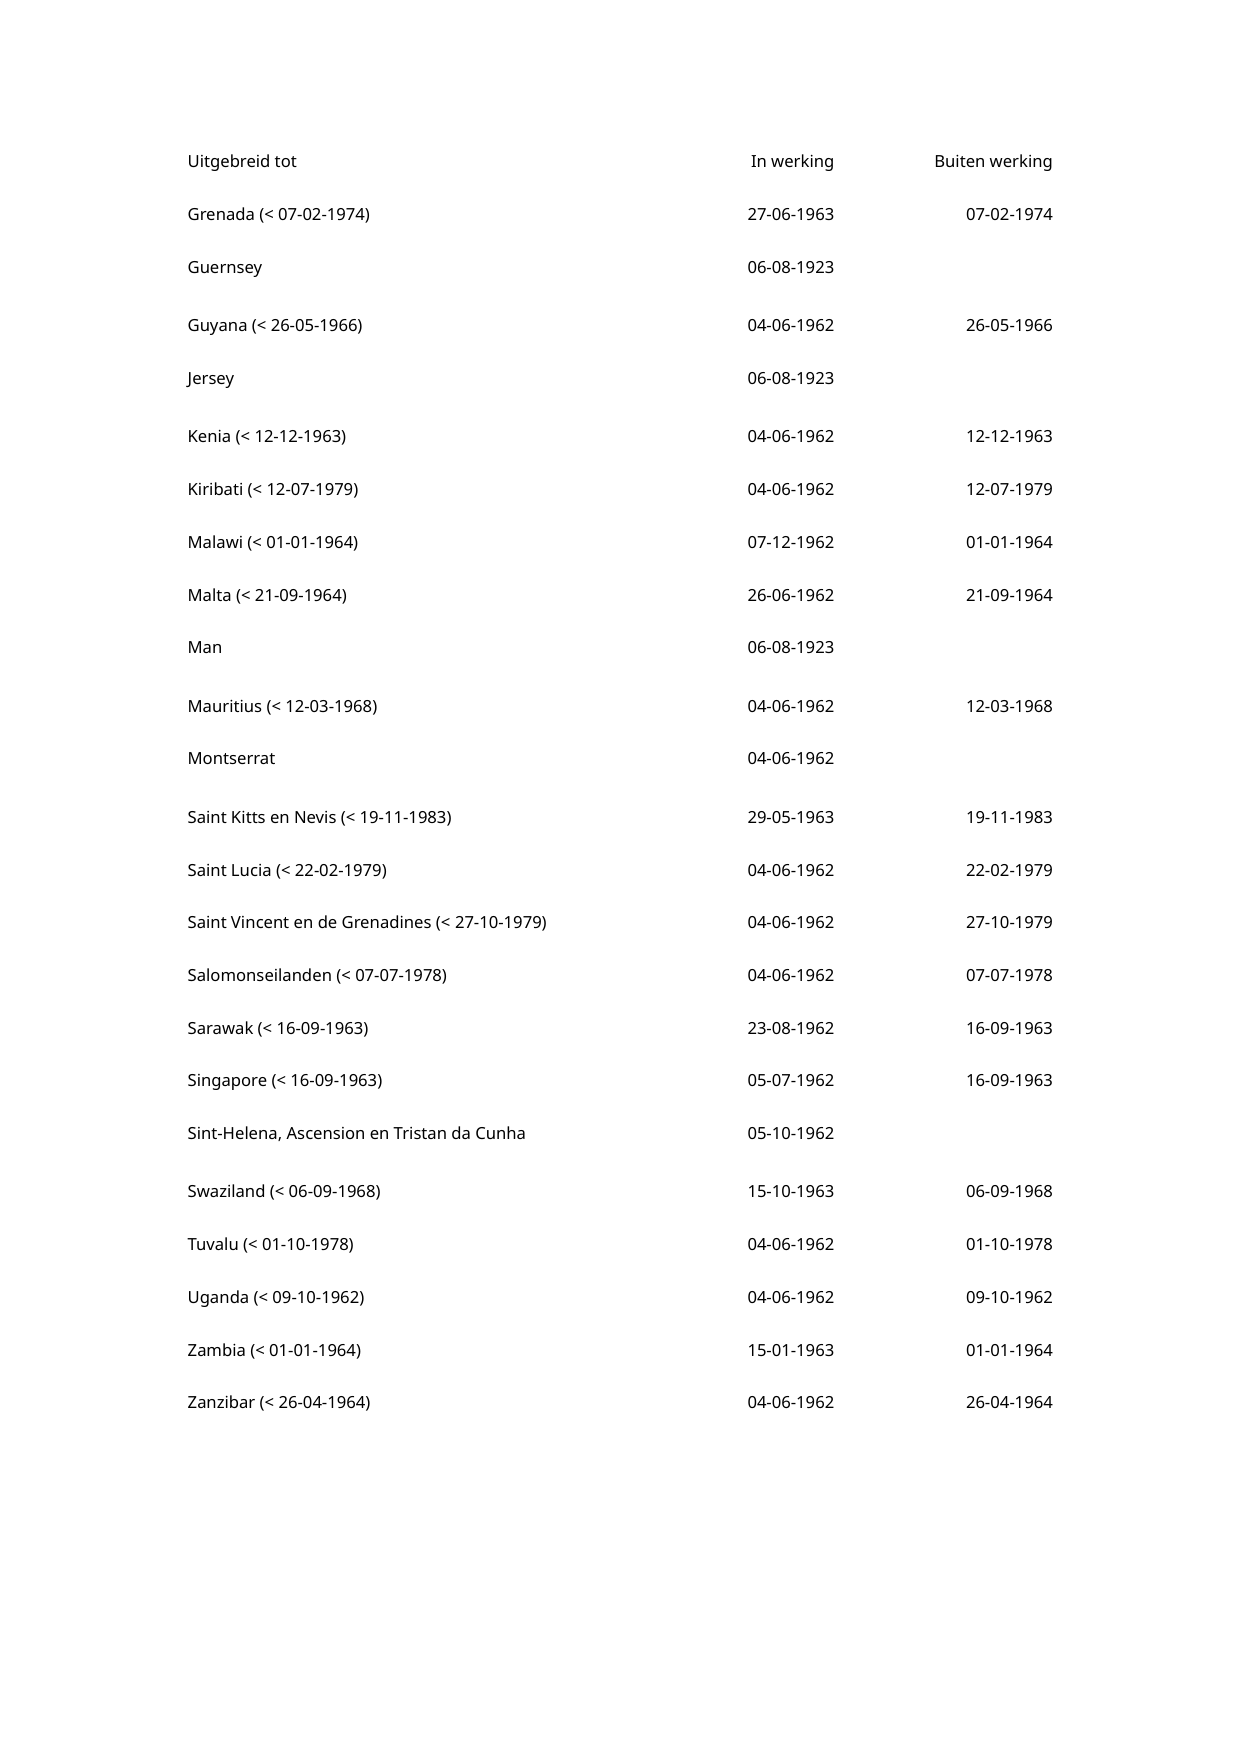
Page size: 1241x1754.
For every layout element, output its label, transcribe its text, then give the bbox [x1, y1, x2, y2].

table_cell Mauritius (< 12-03-1968) [188, 694, 616, 747]
table_header Buiten werking [834, 150, 1053, 203]
table_cell [834, 636, 1053, 694]
table_header In werking [616, 150, 834, 203]
table_cell 06-08-1923 [616, 255, 834, 314]
table_cell 12-12-1963 [834, 425, 1053, 478]
table_cell [834, 747, 1053, 805]
table_cell Montserrat [188, 747, 616, 805]
table_cell Malawi (< 01-01-1964) [188, 530, 616, 583]
table_cell Singapore (< 16-09-1963) [188, 1069, 616, 1122]
table_cell 27-10-1979 [834, 911, 1053, 963]
table_cell 06-08-1923 [616, 367, 834, 425]
table_cell 04-06-1962 [616, 314, 834, 367]
table_cell [834, 367, 1053, 425]
table_cell Saint Vincent en de Grenadines (< 27-10-1979) [188, 911, 616, 963]
table_cell 01-01-1964 [834, 1338, 1053, 1391]
table_cell 12-07-1979 [834, 478, 1053, 530]
table_cell 05-07-1962 [616, 1069, 834, 1122]
table_cell 26-06-1962 [616, 583, 834, 636]
table_cell Grenada (< 07-02-1974) [188, 203, 616, 255]
table_cell 04-06-1962 [616, 694, 834, 747]
table_cell 07-12-1962 [616, 530, 834, 583]
table_cell Saint Kitts en Nevis (< 19-11-1983) [188, 805, 616, 858]
table_cell Sarawak (< 16-09-1963) [188, 1016, 616, 1069]
table_cell Malta (< 21-09-1964) [188, 583, 616, 636]
table_cell 27-06-1963 [616, 203, 834, 255]
table_cell 04-06-1962 [616, 425, 834, 478]
table_cell 04-06-1962 [616, 911, 834, 963]
table_cell 07-02-1974 [834, 203, 1053, 255]
table_cell 04-06-1962 [616, 858, 834, 911]
table_cell 06-08-1923 [616, 636, 834, 694]
table_cell 07-07-1978 [834, 964, 1053, 1016]
table_cell 22-02-1979 [834, 858, 1053, 911]
table_cell Sint-Helena, Ascension en Tristan da Cunha [188, 1122, 616, 1180]
table_cell 15-01-1963 [616, 1338, 834, 1391]
table_cell 12-03-1968 [834, 694, 1053, 747]
table_cell 04-06-1962 [616, 478, 834, 530]
table_cell 21-09-1964 [834, 583, 1053, 636]
table_cell Guyana (< 26-05-1966) [188, 314, 616, 367]
table_cell Zambia (< 01-01-1964) [188, 1338, 616, 1391]
table_cell Kiribati (< 12-07-1979) [188, 478, 616, 530]
table_cell Zanzibar (< 26-04-1964) [188, 1391, 616, 1444]
table_cell 01-01-1964 [834, 530, 1053, 583]
table_cell 04-06-1962 [616, 1286, 834, 1338]
table_cell 29-05-1963 [616, 805, 834, 858]
table_cell 04-06-1962 [616, 1233, 834, 1286]
table_header Uitgebreid tot [188, 150, 616, 203]
table_cell [834, 1122, 1053, 1180]
table_cell 01-10-1978 [834, 1233, 1053, 1286]
table_cell Saint Lucia (< 22-02-1979) [188, 858, 616, 911]
table_cell 16-09-1963 [834, 1069, 1053, 1122]
table_cell 16-09-1963 [834, 1016, 1053, 1069]
table_cell Salomonseilanden (< 07-07-1978) [188, 964, 616, 1016]
table_cell 09-10-1962 [834, 1286, 1053, 1338]
table_cell Swaziland (< 06-09-1968) [188, 1180, 616, 1233]
table_cell 04-06-1962 [616, 747, 834, 805]
table_cell 05-10-1962 [616, 1122, 834, 1180]
table_cell 26-04-1964 [834, 1391, 1053, 1444]
table_cell Tuvalu (< 01-10-1978) [188, 1233, 616, 1286]
table_cell 15-10-1963 [616, 1180, 834, 1233]
table_cell Man [188, 636, 616, 694]
table_cell 23-08-1962 [616, 1016, 834, 1069]
table_cell [834, 255, 1053, 314]
table_cell Guernsey [188, 255, 616, 314]
table_cell Uganda (< 09-10-1962) [188, 1286, 616, 1338]
table_cell 04-06-1962 [616, 1391, 834, 1444]
table_cell Jersey [188, 367, 616, 425]
table_cell 26-05-1966 [834, 314, 1053, 367]
table_cell Kenia (< 12-12-1963) [188, 425, 616, 478]
table_cell 04-06-1962 [616, 964, 834, 1016]
table_cell 06-09-1968 [834, 1180, 1053, 1233]
table_cell 19-11-1983 [834, 805, 1053, 858]
